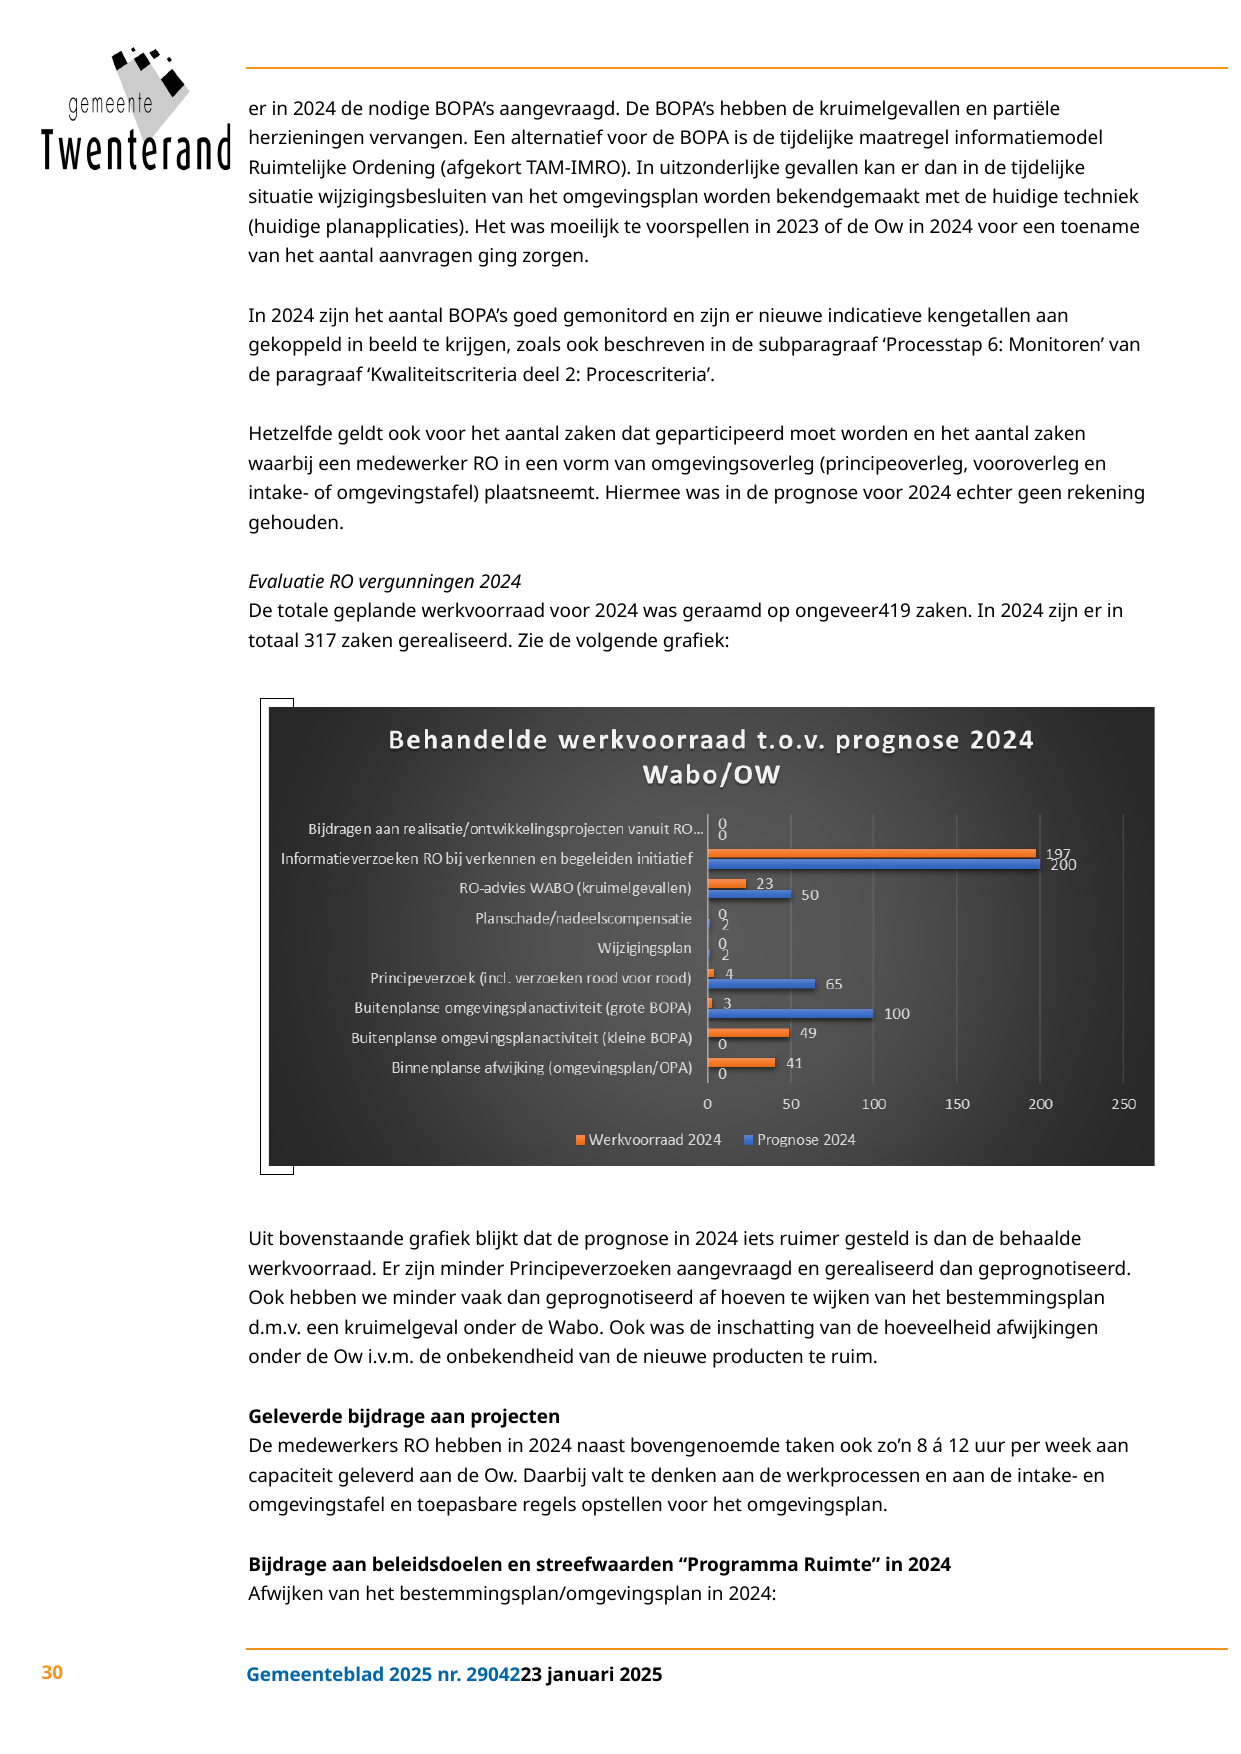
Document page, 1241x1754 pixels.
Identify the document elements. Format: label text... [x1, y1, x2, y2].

text De totale geplande werkvoorraad voor 2024 was geraamd op ongeveer419 zaken. In 2024 zijn er in totaal 317 zaken gerealiseerd. Zie de volgende grafiek: [248, 598, 1152, 653]
picture [41, 47, 231, 172]
picture [268, 707, 1155, 1166]
text Afwijken van het bestemmingsplan/omgevingsplan in 2024: [248, 1580, 1152, 1606]
text De medewerkers RO hebben in 2024 naast bovengenoemde taken ook zo’n 8 á 12 uur per week aan capaciteit geleverd aan de Ow. Daarbij valt te denken aan de werkprocessen en aan de intake- en omgevingstafel en toepasbare regels opstellen voor het omgevingsplan. [248, 1432, 1152, 1517]
text Hetzelfde geldt ook voor het aantal zaken dat geparticipeerd moet worden en het aantal zaken waarbij een medewerker RO in een vorm van omgevingsoverleg (principeoverleg, vooroverleg en intake- of omgevingstafel) plaatsneemt. Hiermee was in de prognose voor 2024 echter geen rekening gehouden. [248, 420, 1152, 535]
text Geleverde bijdrage aan projecten [248, 1403, 1152, 1429]
text In 2024 zijn het aantal BOPA’s goed gemonitord en zijn er nieuwe indicatieve kengetallen aan gekoppeld in beeld te krijgen, zoals ook beschreven in de subparagraaf ‘Processtap 6: Monitoren’ van de paragraaf ‘Kwaliteitscriteria deel 2: Procescriteria’. [248, 302, 1152, 387]
text Bijdrage aan beleidsdoelen en streefwaarden “Programma Ruimte” in 2024 [248, 1551, 1152, 1577]
text Uit bovenstaande grafiek blijkt dat de prognose in 2024 iets ruimer gesteld is dan de behaalde werkvoorraad. Er zijn minder Principeverzoeken aangevraagd en gerealiseerd dan geprognotiseerd. Ook hebben we minder vaak dan geprognotiseerd af hoeven te wijken van het bestemmingsplan d.m.v. een kruimelgeval onder de Wabo. Ook was de inschatting van de hoeveelheid afwijkingen onder de Ow i.v.m. de onbekendheid van de nieuwe producten te ruim. [248, 1225, 1152, 1369]
text er in 2024 de nodige BOPA’s aangevraagd. De BOPA’s hebben de kruimelgevallen en partiële herzieningen vervangen. Een alternatief voor de BOPA is de tijdelijke maatregel informatiemodel Ruimtelijke Ordening (afgekort TAM-IMRO). In uitzonderlijke gevallen kan er dan in de tijdelijke situatie wijzigingsbesluiten van het omgevingsplan worden bekendgemaakt met de huidige techniek (huidige planapplicaties). Het was moeilijk te voorspellen in 2023 of de Ow in 2024 voor een toename van het aantal aanvragen ging zorgen. [248, 95, 1152, 268]
text Evaluatie RO vergunningen 2024 [248, 568, 1152, 594]
